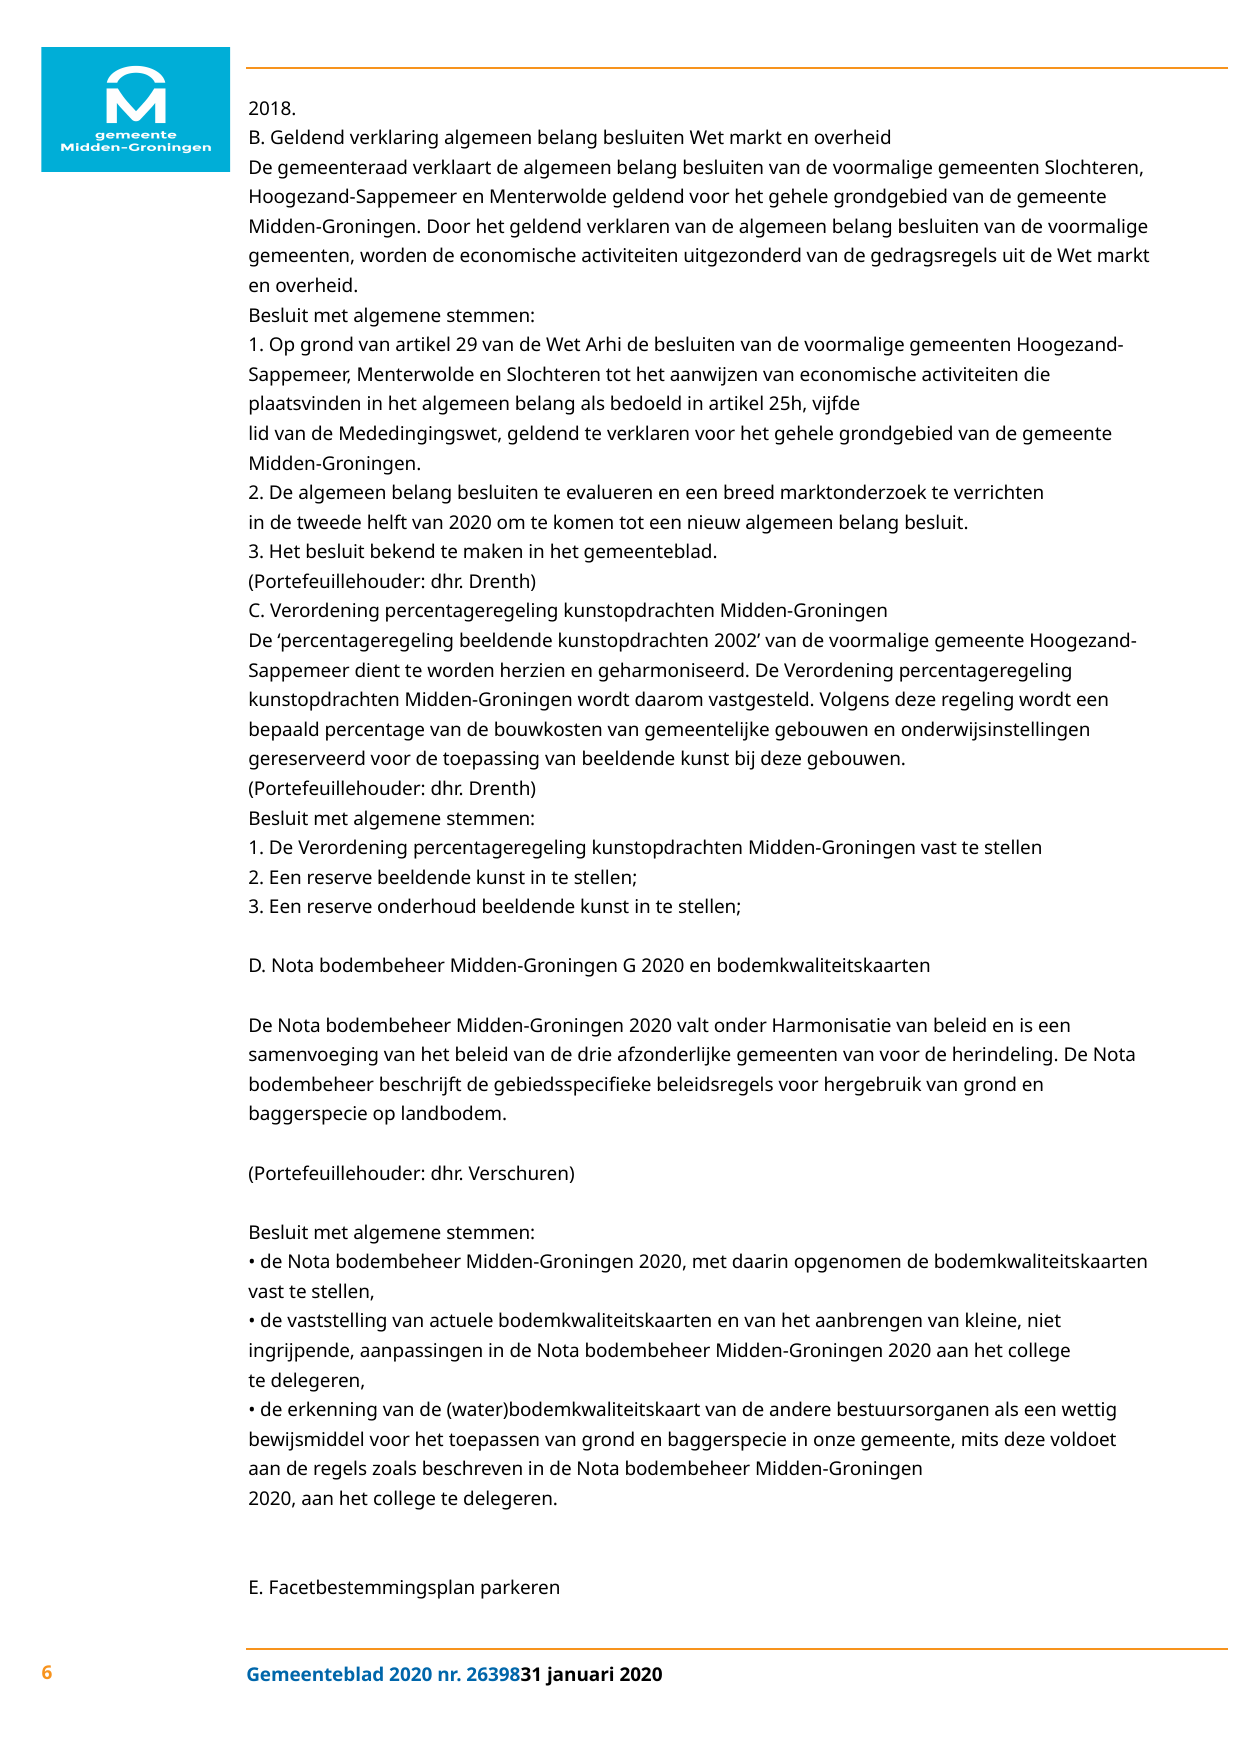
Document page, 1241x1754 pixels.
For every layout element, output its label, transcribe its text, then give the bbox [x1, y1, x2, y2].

text • de vaststelling van actuele bodemkwaliteitskaarten en van het aanbrengen van kleine, niet ingrijpende, aanpassingen in de Nota bodembeheer Midden-Groningen 2020 aan het college [248, 1308, 1152, 1363]
text 2. Een reserve beeldende kunst in te stellen; [248, 864, 1152, 890]
text D. Nota bodembeheer Midden-Groningen G 2020 en bodemkwaliteitskaarten [248, 953, 1152, 978]
text De Nota bodembeheer Midden-Groningen 2020 valt onder Harmonisatie van beleid en is een samenvoeging van het beleid van de drie afzonderlijke gemeenten van voor de herindeling. De Nota bodembeheer beschrijft de gebiedsspecifieke beleidsregels voor hergebruik van grond en baggerspecie op landbodem. [248, 1012, 1152, 1126]
text te delegeren, [248, 1367, 1152, 1393]
text (Portefeuillehouder: dhr. Drenth) [248, 775, 1152, 801]
text in de tweede helft van 2020 om te komen tot een nieuw algemeen belang besluit. [248, 509, 1152, 535]
text • de Nota bodembeheer Midden-Groningen 2020, met daarin opgenomen de bodemkwaliteitskaarten vast te stellen, [248, 1248, 1152, 1304]
text Besluit met algemene stemmen: [248, 805, 1152, 831]
text B. Geldend verklaring algemeen belang besluiten Wet markt en overheid [248, 124, 1152, 150]
text 3. Het besluit bekend te maken in het gemeenteblad. [248, 538, 1152, 564]
text De ‘percentageregeling beeldende kunstopdrachten 2002’ van de voormalige gemeente Hoogezand-Sappemeer dient te worden herzien en geharmoniseerd. De Verordening percentageregeling kunstopdrachten Midden-Groningen wordt daarom vastgesteld. Volgens deze regeling wordt een bepaald percentage van de bouwkosten van gemeentelijke gebouwen en onderwijsinstellingen gereserveerd voor de toepassing van beeldende kunst bij deze gebouwen. [248, 627, 1152, 771]
text E. Facetbestemmingsplan parkeren [248, 1574, 1152, 1600]
text C. Verordening percentageregeling kunstopdrachten Midden-Groningen [248, 598, 1152, 623]
text 1. De Verordening percentageregeling kunstopdrachten Midden-Groningen vast te stellen [248, 834, 1152, 860]
text Besluit met algemene stemmen: [248, 302, 1152, 328]
picture [107, 89, 165, 122]
picture [184, 146, 190, 153]
text (Portefeuillehouder: dhr. Drenth) [248, 568, 1152, 594]
text lid van de Mededingingswet, geldend te verklaren voor het gehele grondgebied van de gemeente Midden-Groningen. [248, 420, 1152, 476]
text 3. Een reserve onderhoud beeldende kunst in te stellen; [248, 893, 1152, 919]
text 2. De algemeen belang besluiten te evalueren en een breed marktonderzoek te verrichten [248, 479, 1152, 505]
text (Portefeuillehouder: dhr. Verschuren) [248, 1160, 1152, 1186]
text 2018. [248, 95, 1152, 121]
text De gemeenteraad verklaart de algemeen belang besluiten van de voormalige gemeenten Slochteren, Hoogezand-Sappemeer en Menterwolde geldend voor het gehele grondgebied van de gemeente Midden-Groningen. Door het geldend verklaren van de algemeen belang besluiten van de voormalige gemeenten, worden de economische activiteiten uitgezonderd van de gedragsregels uit de Wet markt en overheid. [248, 154, 1152, 298]
text Besluit met algemene stemmen: [248, 1219, 1152, 1245]
text 1. Op grond van artikel 29 van de Wet Arhi de besluiten van de voormalige gemeenten Hoogezand-Sappemeer, Menterwolde en Slochteren tot het aanwijzen van economische activiteiten die plaatsvinden in het algemeen belang als bedoeld in artikel 25h, vijfde [248, 331, 1152, 416]
picture [108, 66, 164, 82]
text • de erkenning van de (water)bodemkwaliteitskaart van de andere bestuursorganen als een wettig bewijsmiddel voor het toepassen van grond en baggerspecie in onze gemeente, mits deze voldoet aan de regels zoals beschreven in de Nota bodembeheer Midden-Groningen [248, 1396, 1152, 1481]
text 2020, aan het college te delegeren. [248, 1485, 1152, 1511]
